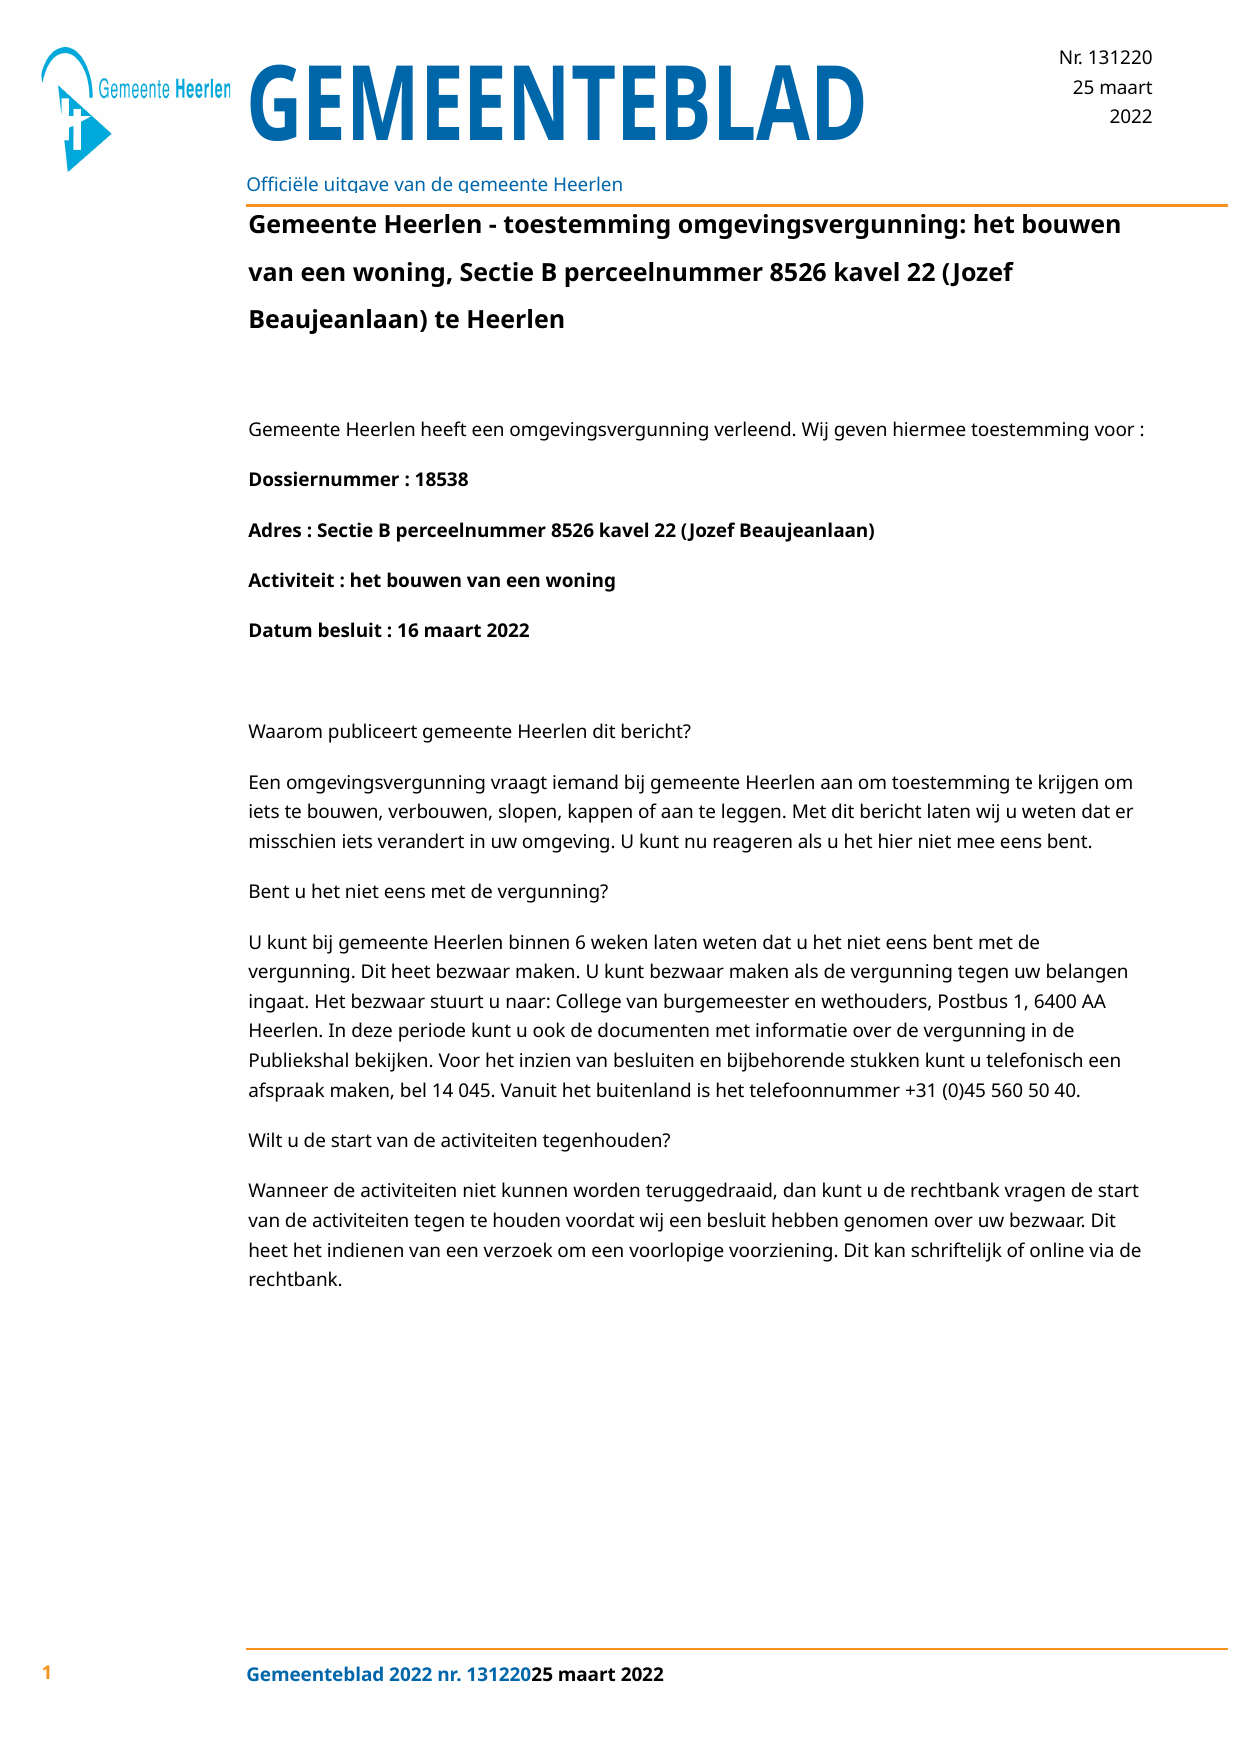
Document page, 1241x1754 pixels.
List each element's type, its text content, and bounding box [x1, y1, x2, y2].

text Datum besluit : 16 maart 2022 [248, 618, 1152, 643]
text Dossiernummer : 18538 [248, 466, 1152, 492]
text Gemeente Heerlen heeft een omgevingsvergunning verleend. Wij geven hiermee toestemming voor : [248, 416, 1152, 442]
text U kunt bij gemeente Heerlen binnen 6 weken laten weten dat u het niet eens bent met de vergunning. Dit heet bezwaar maken. U kunt bezwaar maken als de vergunning tegen uw belangen ingaat. Het bezwaar stuurt u naar: College van burgemeester en wethouders, Postbus 1, 6400 AA Heerlen. In deze periode kunt u ook de documenten met informatie over de vergunning in de Publiekshal bekijken. Voor het inzien van besluiten en bijbehorende stukken kunt u telefonisch een afspraak maken, bel 14 045. Vanuit het buitenland is het telefoonnummer +31 (0)45 560 50 40. [248, 929, 1152, 1102]
picture [41, 47, 231, 172]
text Adres : Sectie B perceelnummer 8526 kavel 22 (Jozef Beaujeanlaan) [248, 517, 1152, 542]
picture [41, 47, 59, 70]
text Wilt u de start van de activiteiten tegenhouden? [248, 1127, 1152, 1153]
text Activiteit : het bouwen van een woning [248, 567, 1152, 593]
text Waarom publiceert gemeente Heerlen dit bericht? [248, 718, 1152, 744]
text Wanneer de activiteiten niet kunnen worden teruggedraaid, dan kunt u de rechtbank vragen de start van de activiteiten tegen te houden voordat wij een besluit hebben genomen over uw bezwaar. Dit heet het indienen van een verzoek om een voorlopige voorziening. Dit kan schriftelijk of online via de rechtbank. [248, 1178, 1152, 1292]
text Bent u het niet eens met de vergunning? [248, 878, 1152, 904]
text Gemeente Heerlen - toestemming omgevingsvergunning: het bouwen van een woning, Sectie B perceelnummer 8526 kavel 22 (Jozef Beaujeanlaan) te Heerlen [248, 207, 1152, 336]
text Een omgevingsvergunning vraagt iemand bij gemeente Heerlen aan om toestemming te krijgen om iets te bouwen, verbouwen, slopen, kappen of aan te leggen. Met dit bericht laten wij u weten dat er misschien iets verandert in uw omgeving. U kunt nu reageren als u het hier niet mee eens bent. [248, 769, 1152, 854]
